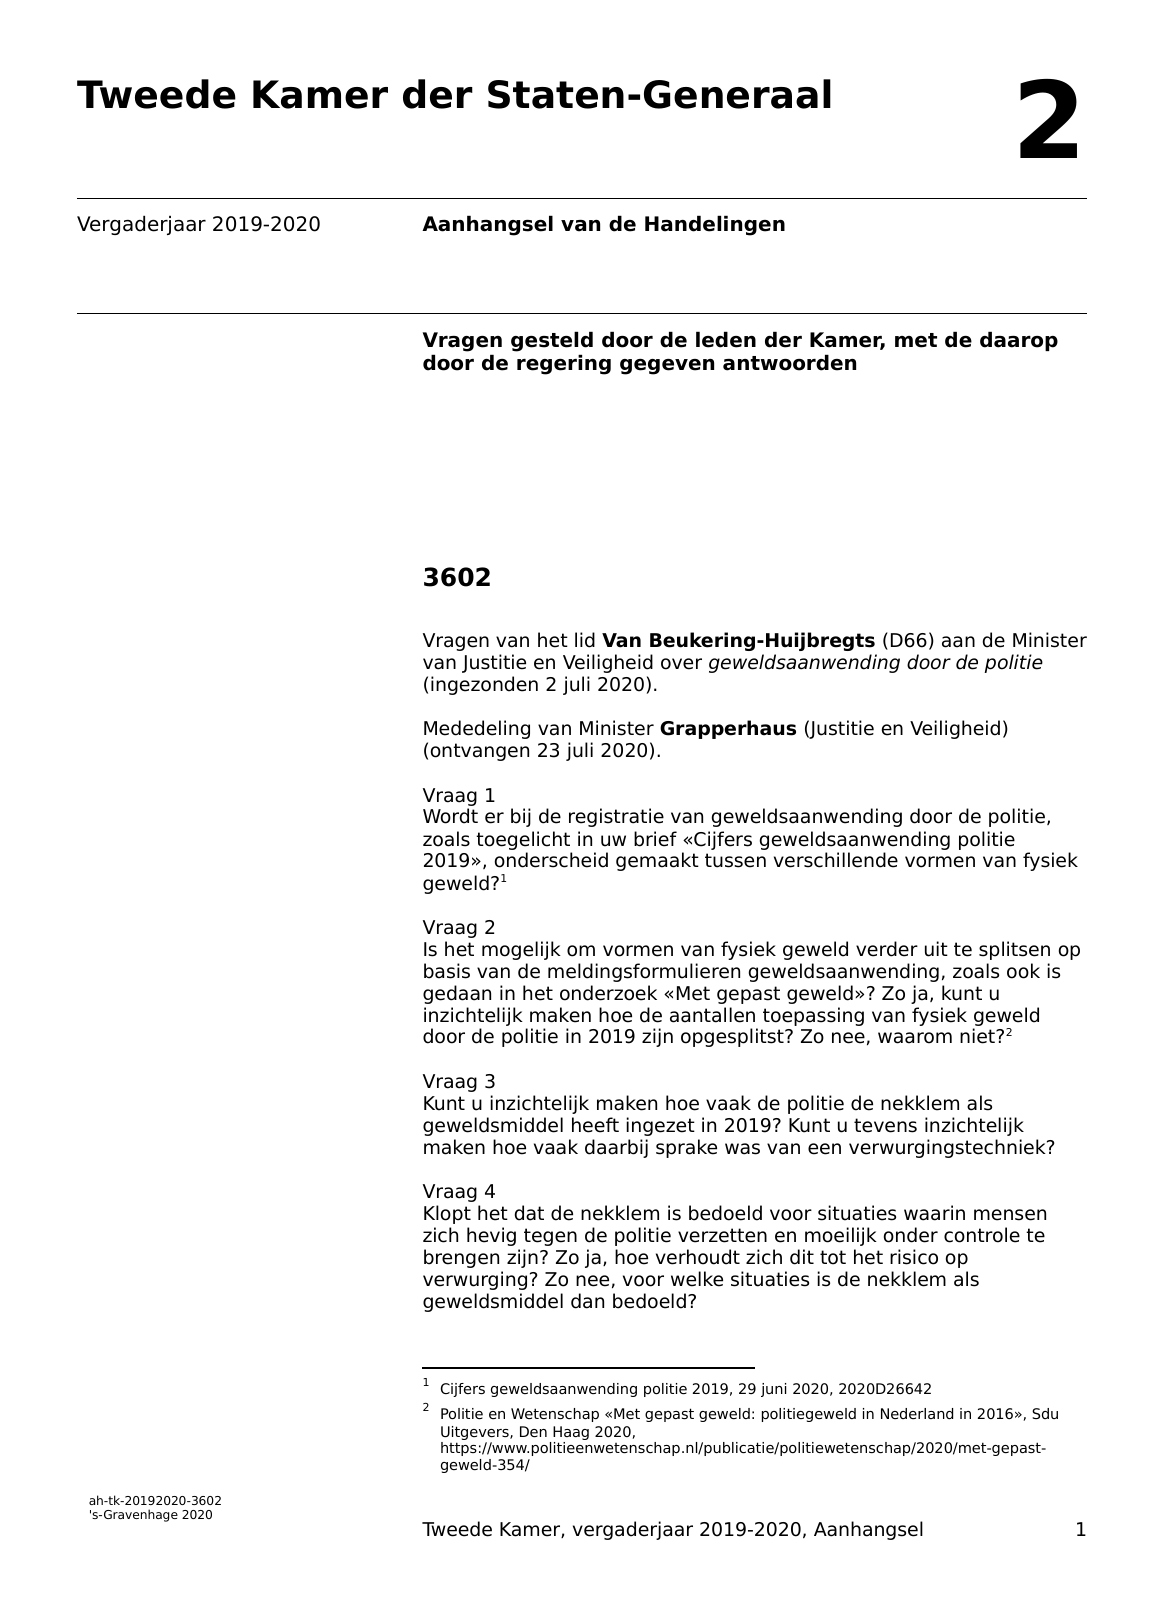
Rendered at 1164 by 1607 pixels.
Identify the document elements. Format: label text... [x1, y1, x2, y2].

table_cell Aanhangsel van de Handelingen [422, 199, 1087, 313]
table_cell [77, 314, 422, 375]
text Wordt er bij de registratie van geweldsaanwending door de politie, zoals toegelicht in uw brief «Cijfers geweldsaanwending politie 2019», onderscheid gemaakt tussen verschillende vormen van fysiek geweld? [422, 806, 1087, 894]
text Vraag 4 [422, 1181, 1087, 1203]
text Vraag 1 [422, 784, 1087, 806]
text 's-Gravenhage 2020 [88, 1508, 323, 1522]
text Cijfers geweldsaanwending politie 2019, 29 juni 2020, 2020D26642 [422, 1377, 1087, 1399]
text Is het mogelijk om vormen van fysiek geweld verder uit te splitsen op basis van de meldingsformulieren geweldsaanwending, zoals ook is gedaan in het onderzoek «Met gepast geweld»? Zo ja, kunt u inzichtelijk maken hoe de aantallen toepassing van fysiek geweld door de politie in 2019 zijn opgesplitst? Zo nee, waarom niet? [422, 938, 1087, 1048]
text 3602 [422, 563, 1087, 592]
text Vraag 2 [422, 917, 1087, 938]
text Klopt het dat de nekklem is bedoeld voor situaties waarin mensen zich hevig tegen de politie verzetten en moeilijk onder controle te brengen zijn? Zo ja, hoe verhoudt zich dit tot het risico op verwurging? Zo nee, voor welke situaties is de nekklem als geweldsmiddel dan bedoeld? [422, 1203, 1087, 1313]
text Mededeling van Minister Grapperhaus (Justitie en Veiligheid) (ontvangen 23 juli 2020). [422, 718, 1087, 762]
table_header 2 [886, 59, 1087, 198]
text Vragen van het lid Van Beukering-Huijbregts (D66) aan de Minister van Justitie en Veiligheid over geweldsaanwending door de politie (ingezonden 2 juli 2020). [422, 630, 1087, 696]
table_header Tweede Kamer der Staten-Generaal [77, 59, 886, 198]
table_cell Vragen gesteld door de leden der Kamer, met de daarop door de regering gegeven antwoorden [422, 314, 1087, 375]
table_cell Vergaderjaar 2019-2020 [77, 199, 422, 313]
text Vraag 3 [422, 1071, 1087, 1093]
text Kunt u inzichtelijk maken hoe vaak de politie de nekklem als geweldsmiddel heeft ingezet in 2019? Kunt u tevens inzichtelijk maken hoe vaak daarbij sprake was van een verwurgingstechniek? [422, 1093, 1087, 1158]
text Politie en Wetenschap «Met gepast geweld: politiegeweld in Nederland in 2016», Sdu Uitgevers, Den Haag 2020, https://www.politieenwetenschap.nl/publicatie/politiewetenschap/2020/met-gepast-geweld-354/ [422, 1402, 1087, 1474]
text ah-tk-20192020-3602 [88, 1494, 323, 1508]
